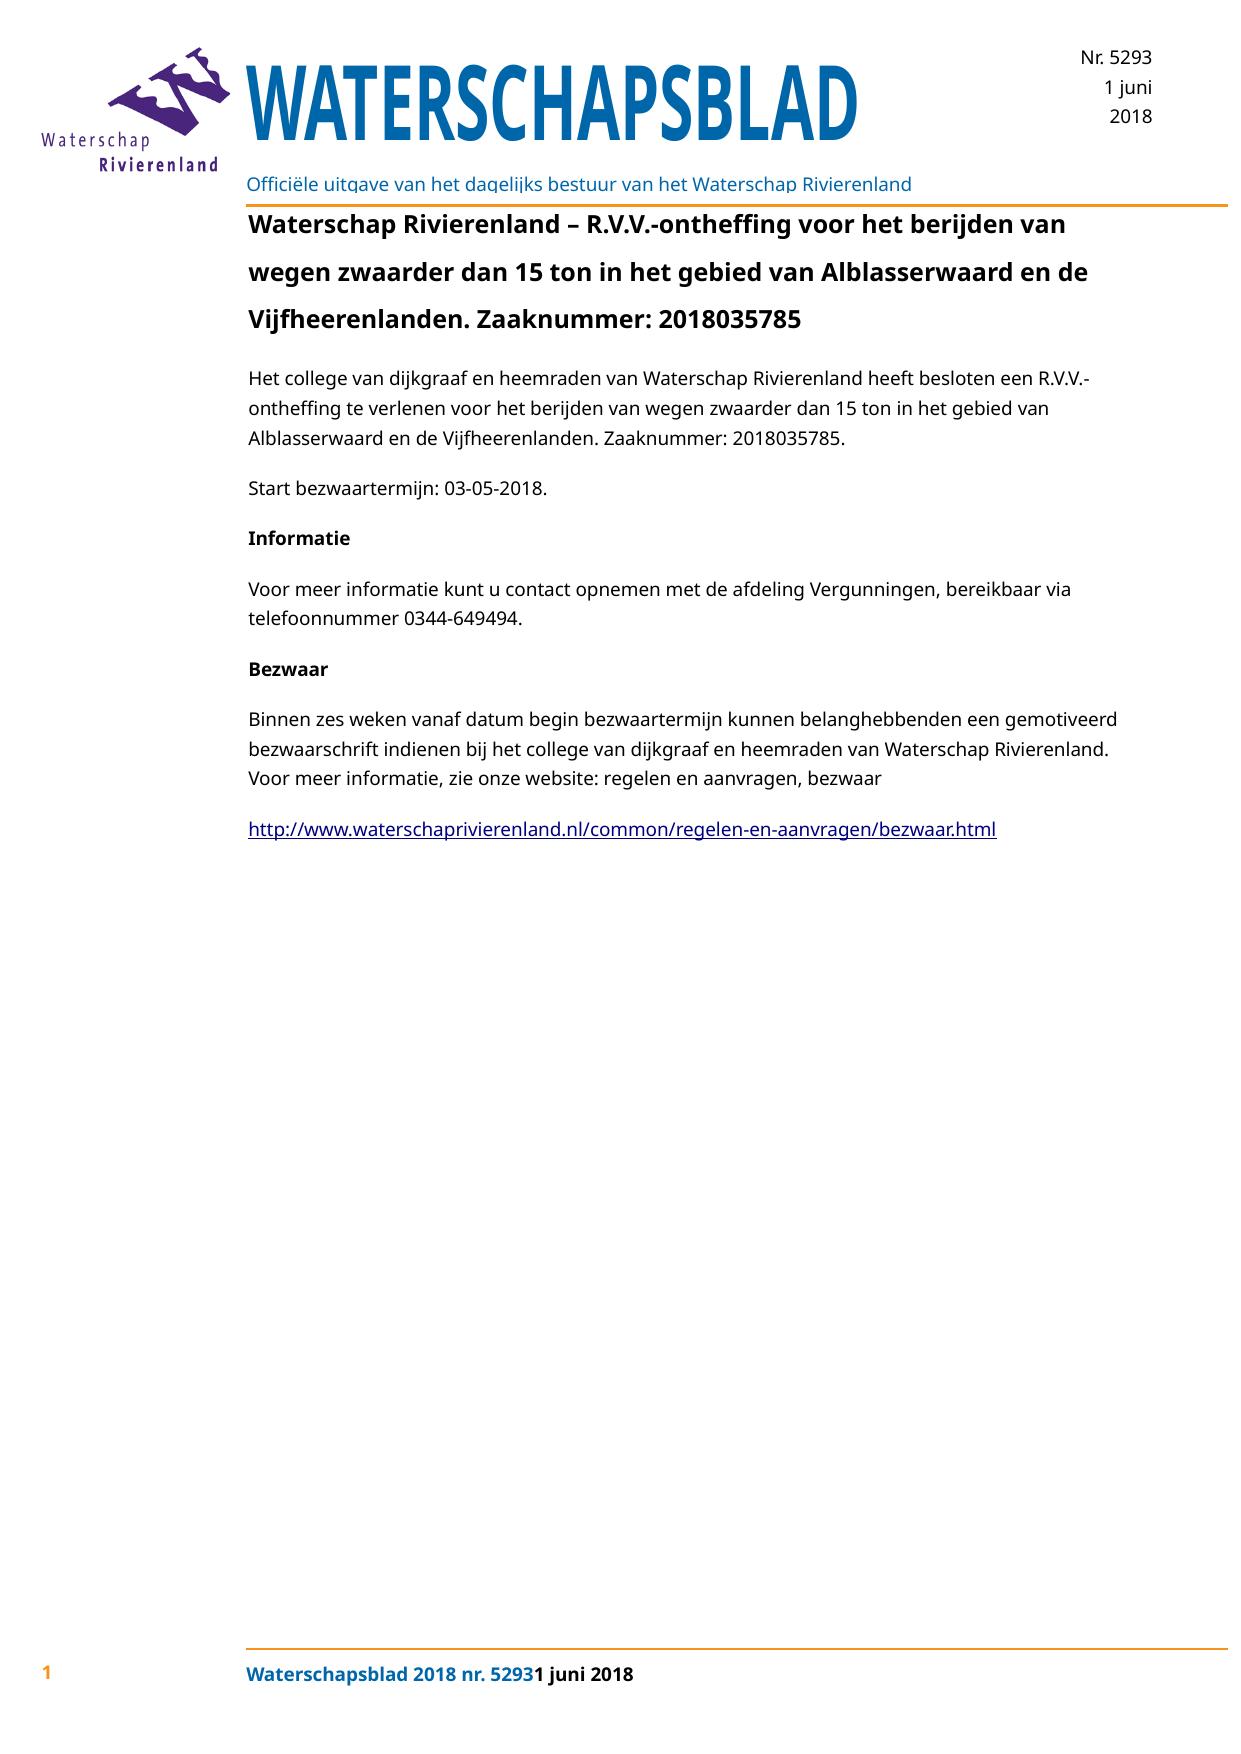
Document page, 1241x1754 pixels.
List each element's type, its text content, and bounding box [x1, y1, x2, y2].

text Informatie [248, 526, 1152, 551]
text Binnen zes weken vanaf datum begin bezwaartermijn kunnen belanghebbenden een gemotiveerd bezwaarschrift indienen bij het college van dijkgraaf en heemraden van Waterschap Rivierenland. Voor meer informatie, zie onze website: regelen en aanvragen, bezwaar [248, 706, 1152, 791]
picture [41, 47, 231, 172]
text http://www.waterschaprivierenland.nl/common/regelen-en-aanvragen/bezwaar.html [248, 816, 1152, 842]
text Voor meer informatie kunt u contact opnemen met de afdeling Vergunningen, bereikbaar via telefoonnummer 0344-649494. [248, 576, 1152, 631]
text Het college van dijkgraaf en heemraden van Waterschap Rivierenland heeft besloten een R.V.V.-ontheffing te verlenen voor het berijden van wegen zwaarder dan 15 ton in het gebied van Alblasserwaard en de Vijfheerenlanden. Zaaknummer: 2018035785. [248, 366, 1152, 450]
text Waterschap Rivierenland – R.V.V.-ontheffing voor het berijden van wegen zwaarder dan 15 ton in het gebied van Alblasserwaard en de Vijfheerenlanden. Zaaknummer: 2018035785 [248, 207, 1152, 336]
text Bezwaar [248, 656, 1152, 682]
text Start bezwaartermijn: 03-05-2018. [248, 475, 1152, 501]
